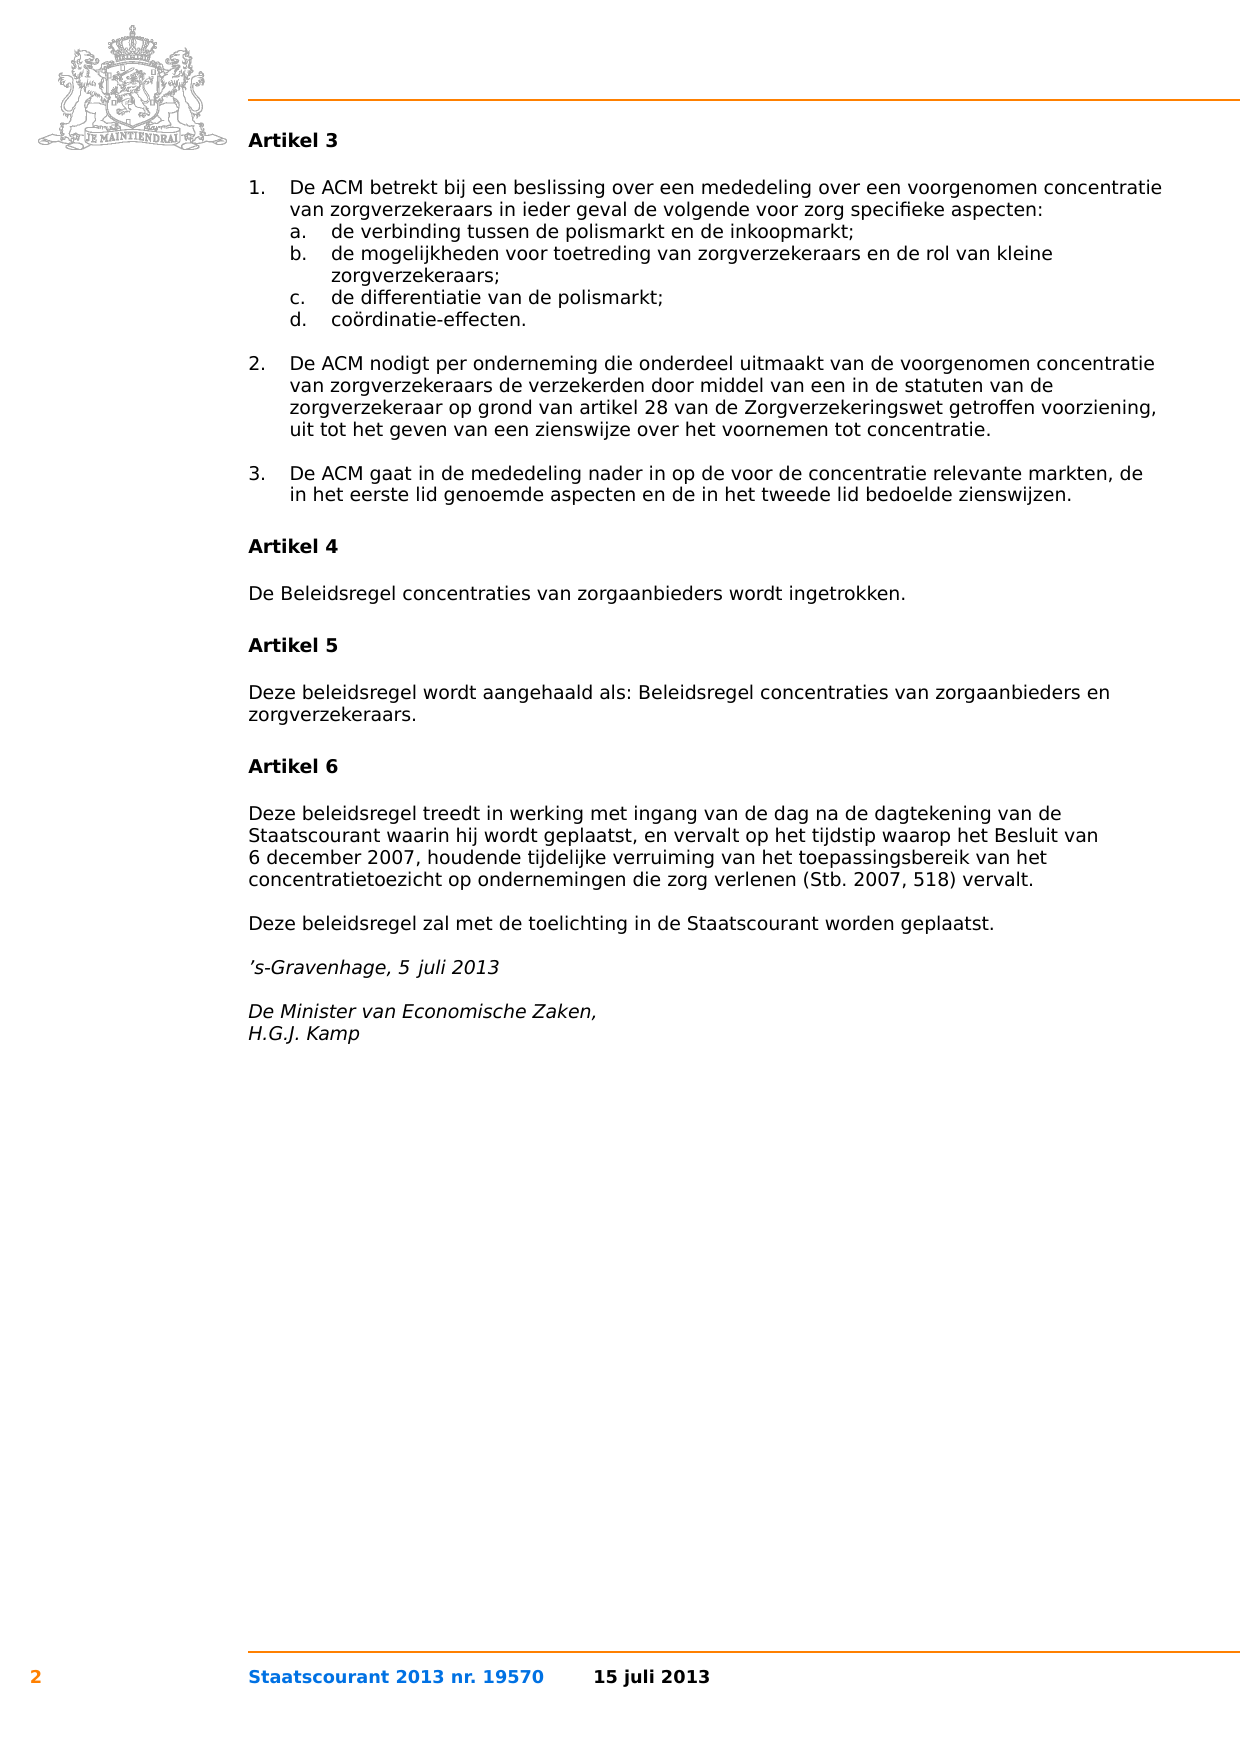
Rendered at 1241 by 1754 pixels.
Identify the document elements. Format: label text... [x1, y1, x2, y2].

text Deze beleidsregel treedt in werking met ingang van de dag na de dagtekening van de Staatscourant waarin hij wordt geplaatst, en vervalt op het tijdstip waarop het Besluit van 6 december 2007, houdende tijdelijke verruiming van het toepassingsbereik van het concentratietoezicht op ondernemingen die zorg verlenen (Stb. 2007, 518) vervalt. [248, 803, 1163, 891]
subtitle Artikel 6 [248, 756, 1163, 778]
text d. coördinatie-effecten. [289, 309, 1163, 331]
text a. de verbinding tussen de polismarkt en de inkoopmarkt; [289, 221, 1163, 243]
subtitle Artikel 4 [248, 536, 1163, 558]
text Deze beleidsregel wordt aangehaald als: Beleidsregel concentraties van zorgaanbieders en zorgverzekeraars. [248, 682, 1163, 726]
subtitle Artikel 3 [248, 130, 1163, 152]
text De Minister van Economische Zaken, H.G.J. Kamp [248, 1001, 1163, 1045]
text 3. De ACM gaat in de mededeling nader in op de voor de concentratie relevante markten, de in het eerste lid genoemde aspecten en de in het tweede lid bedoelde zienswijzen. [248, 462, 1163, 506]
subtitle Artikel 5 [248, 635, 1163, 657]
picture [38, 25, 227, 150]
text c. de differentiatie van de polismarkt; [289, 287, 1163, 309]
text 1. De ACM betrekt bij een beslissing over een mededeling over een voorgenomen concentratie van zorgverzekeraars in ieder geval de volgende voor zorg specifieke aspecten: [248, 177, 1163, 221]
text 2. De ACM nodigt per onderneming die onderdeel uitmaakt van de voorgenomen concentratie van zorgverzekeraars de verzekerden door middel van een in de statuten van de zorgverzekeraar op grond van artikel 28 van de Zorgverzekeringswet getroffen voorziening, uit tot het geven van een zienswijze over het voornemen tot concentratie. [248, 353, 1163, 441]
text ’s-Gravenhage, 5 juli 2013 [248, 957, 1163, 979]
text b. de mogelijkheden voor toetreding van zorgverzekeraars en de rol van kleine zorgverzekeraars; [289, 243, 1163, 287]
text Deze beleidsregel zal met de toelichting in de Staatscourant worden geplaatst. [248, 913, 1163, 935]
text De Beleidsregel concentraties van zorgaanbieders wordt ingetrokken. [248, 583, 1163, 605]
